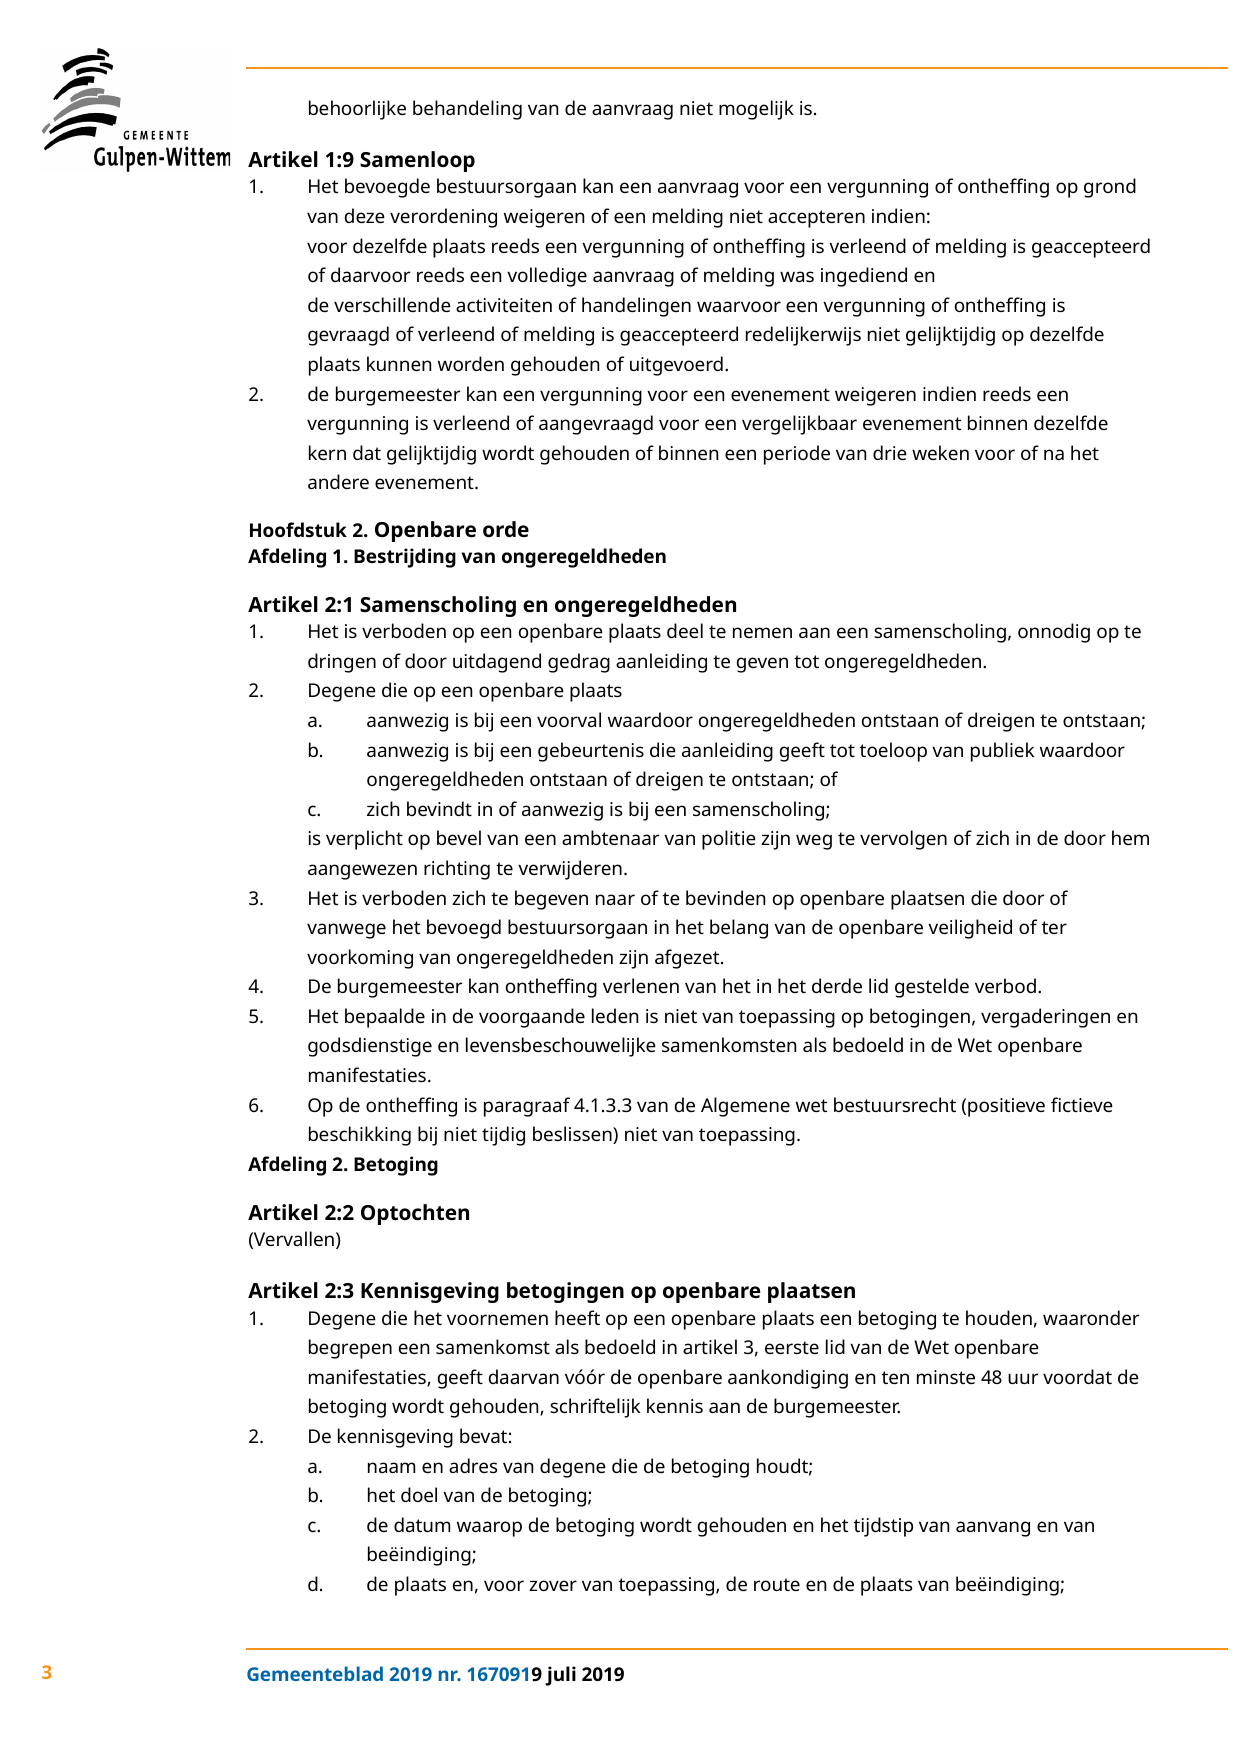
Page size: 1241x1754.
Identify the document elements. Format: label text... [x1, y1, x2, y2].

text Artikel 2:1 Samenscholing en ongeregeldheden [248, 590, 1152, 618]
list Het is verboden op een openbare plaats deel te nemen aan een samenscholing, onnodig op te dringen of door uitdagend gedrag aanleiding te geven tot ongeregeldheden. [248, 618, 1152, 674]
list De kennisgeving bevat: [248, 1423, 1152, 1449]
list Het bevoegde bestuursorgaan kan een aanvraag voor een vergunning of ontheffing op grond van deze verordening weigeren of een melding niet accepteren indien: [248, 174, 1152, 229]
list zich bevindt in of aanwezig is bij een samenscholing; [307, 796, 1152, 822]
list de verschillende activiteiten of handelingen waarvoor een vergunning of ontheffing is gevraagd of verleend of melding is geaccepteerd redelijkerwijs niet gelijktijdig op dezelfde plaats kunnen worden gehouden of uitgevoerd. [248, 292, 1152, 377]
list het doel van de betoging; [307, 1482, 1152, 1508]
text Artikel 1:9 Samenloop [248, 145, 1152, 174]
text Hoofdstuk 2. Openbare orde [248, 515, 1152, 543]
list de plaats en, voor zover van toepassing, de route en de plaats van beëindiging; [307, 1571, 1152, 1597]
text Artikel 2:3 Kennisgeving betogingen op openbare plaatsen [248, 1276, 1152, 1305]
text Artikel 2:2 Optochten [248, 1198, 1152, 1226]
list voor dezelfde plaats reeds een vergunning of ontheffing is verleend of melding is geaccepteerd of daarvoor reeds een volledige aanvraag of melding was ingediend en [248, 233, 1152, 288]
list is verplicht op bevel van een ambtenaar van politie zijn weg te vervolgen of zich in de door hem aangewezen richting te verwijderen. [248, 826, 1152, 881]
picture [41, 47, 231, 172]
list Degene die op een openbare plaats [248, 678, 1152, 703]
list Degene die het voornemen heeft op een openbare plaats een betoging te houden, waaronder begrepen een samenkomst als bedoeld in artikel 3, eerste lid van de Wet openbare manifestaties, geeft daarvan vóór de openbare aankondiging en ten minste 48 uur voordat de betoging wordt gehouden, schriftelijk kennis aan de burgemeester. [248, 1305, 1152, 1419]
list Het bepaalde in de voorgaande leden is niet van toepassing op betogingen, vergaderingen en godsdienstige en levensbeschouwelijke samenkomsten als bedoeld in de Wet openbare manifestaties. [248, 1003, 1152, 1088]
list de burgemeester kan een vergunning voor een evenement weigeren indien reeds een vergunning is verleend of aangevraagd voor een vergelijkbaar evenement binnen dezelfde kern dat gelijktijdig wordt gehouden of binnen een periode van drie weken voor of na het andere evenement. [248, 381, 1152, 495]
list Het is verboden zich te begeven naar of te bevinden op openbare plaatsen die door of vanwege het bevoegd bestuursorgaan in het belang van de openbare veiligheid of ter voorkoming van ongeregeldheden zijn afgezet. [248, 885, 1152, 970]
text (Vervallen) [248, 1226, 1152, 1252]
list aanwezig is bij een gebeurtenis die aanleiding geeft tot toeloop van publiek waardoor ongeregeldheden ontstaan of dreigen te ontstaan; of [307, 737, 1152, 792]
list naam en adres van degene die de betoging houdt; [307, 1453, 1152, 1478]
list de datum waarop de betoging wordt gehouden en het tijdstip van aanvang en van beëindiging; [307, 1512, 1152, 1567]
list Op de ontheffing is paragraaf 4.1.3.3 van de Algemene wet bestuursrecht (positieve fictieve beschikking bij niet tijdig beslissen) niet van toepassing. [248, 1092, 1152, 1147]
list De burgemeester kan ontheffing verlenen van het in het derde lid gestelde verbod. [248, 973, 1152, 999]
list aanwezig is bij een voorval waardoor ongeregeldheden ontstaan of dreigen te ontstaan; [307, 707, 1152, 733]
text Afdeling 1. Bestrijding van ongeregeldheden [248, 543, 1152, 569]
text Afdeling 2. Betoging [248, 1151, 1152, 1177]
list behoorlijke behandeling van de aanvraag niet mogelijk is. [248, 95, 1152, 121]
